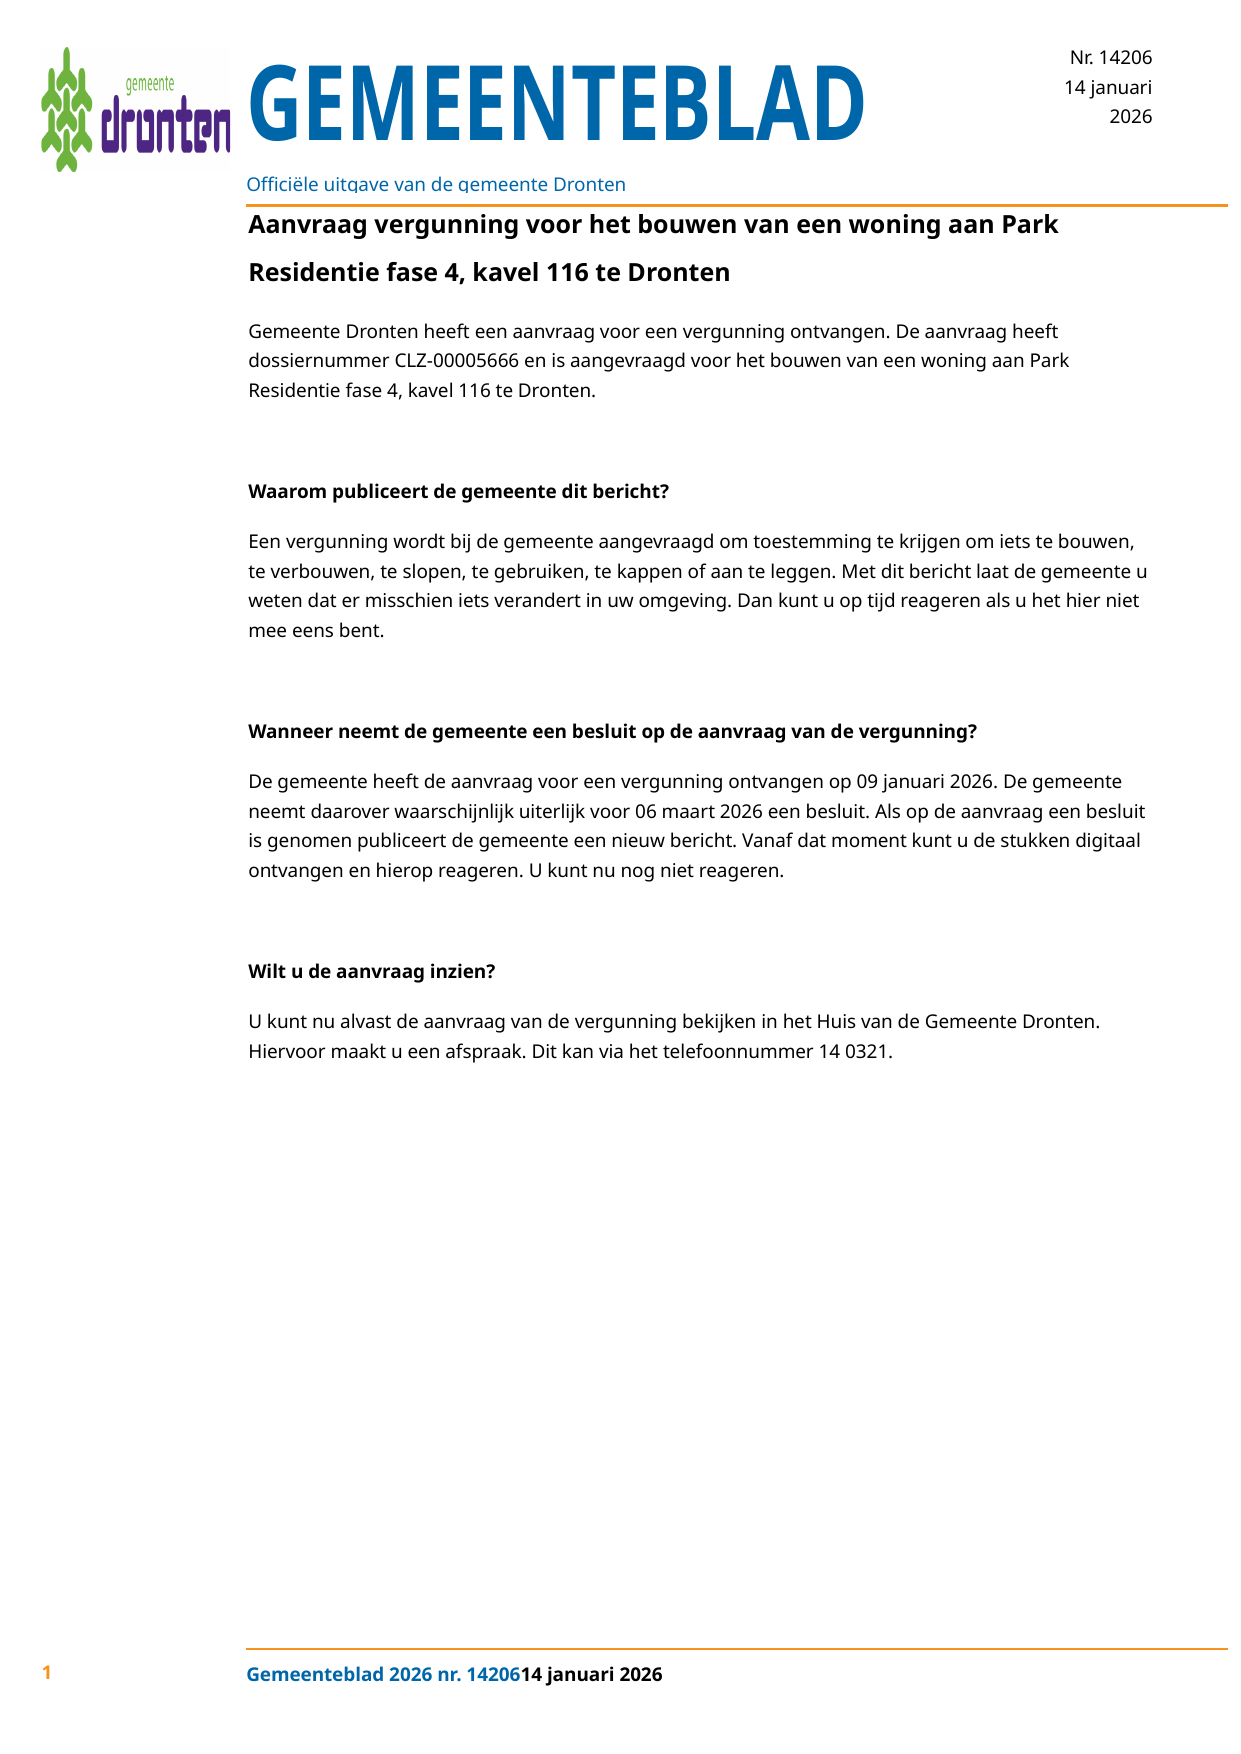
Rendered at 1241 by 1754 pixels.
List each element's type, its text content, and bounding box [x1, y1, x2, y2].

picture [41, 47, 231, 172]
text Aanvraag vergunning voor het bouwen van een woning aan Park Residentie fase 4, kavel 116 te Dronten [248, 207, 1152, 288]
text U kunt nu alvast de aanvraag van de vergunning bekijken in het Huis van de Gemeente Dronten. Hiervoor maakt u een afspraak. Dit kan via het telefoonnummer 14 0321. [248, 1008, 1152, 1064]
text Een vergunning wordt bij de gemeente aangevraagd om toestemming te krijgen om iets te bouwen, te verbouwen, te slopen, te gebruiken, te kappen of aan te leggen. Met dit bericht laat de gemeente u weten dat er misschien iets verandert in uw omgeving. Dan kunt u op tijd reageren als u het hier niet mee eens bent. [248, 528, 1152, 643]
text Wanneer neemt de gemeente een besluit op de aanvraag van de vergunning? [248, 718, 1152, 744]
text Gemeente Dronten heeft een aanvraag voor een vergunning ontvangen. De aanvraag heeft dossiernummer CLZ-00005666 en is aangevraagd voor het bouwen van een woning aan Park Residentie fase 4, kavel 116 te Dronten. [248, 318, 1152, 403]
text Waarom publiceert de gemeente dit bericht? [248, 478, 1152, 504]
text Wilt u de aanvraag inzien? [248, 958, 1152, 984]
text De gemeente heeft de aanvraag voor een vergunning ontvangen op 09 januari 2026. De gemeente neemt daarover waarschijnlijk uiterlijk voor 06 maart 2026 een besluit. Als op de aanvraag een besluit is genomen publiceert de gemeente een nieuw bericht. Vanaf dat moment kunt u de stukken digitaal ontvangen en hierop reageren. U kunt nu nog niet reageren. [248, 768, 1152, 883]
